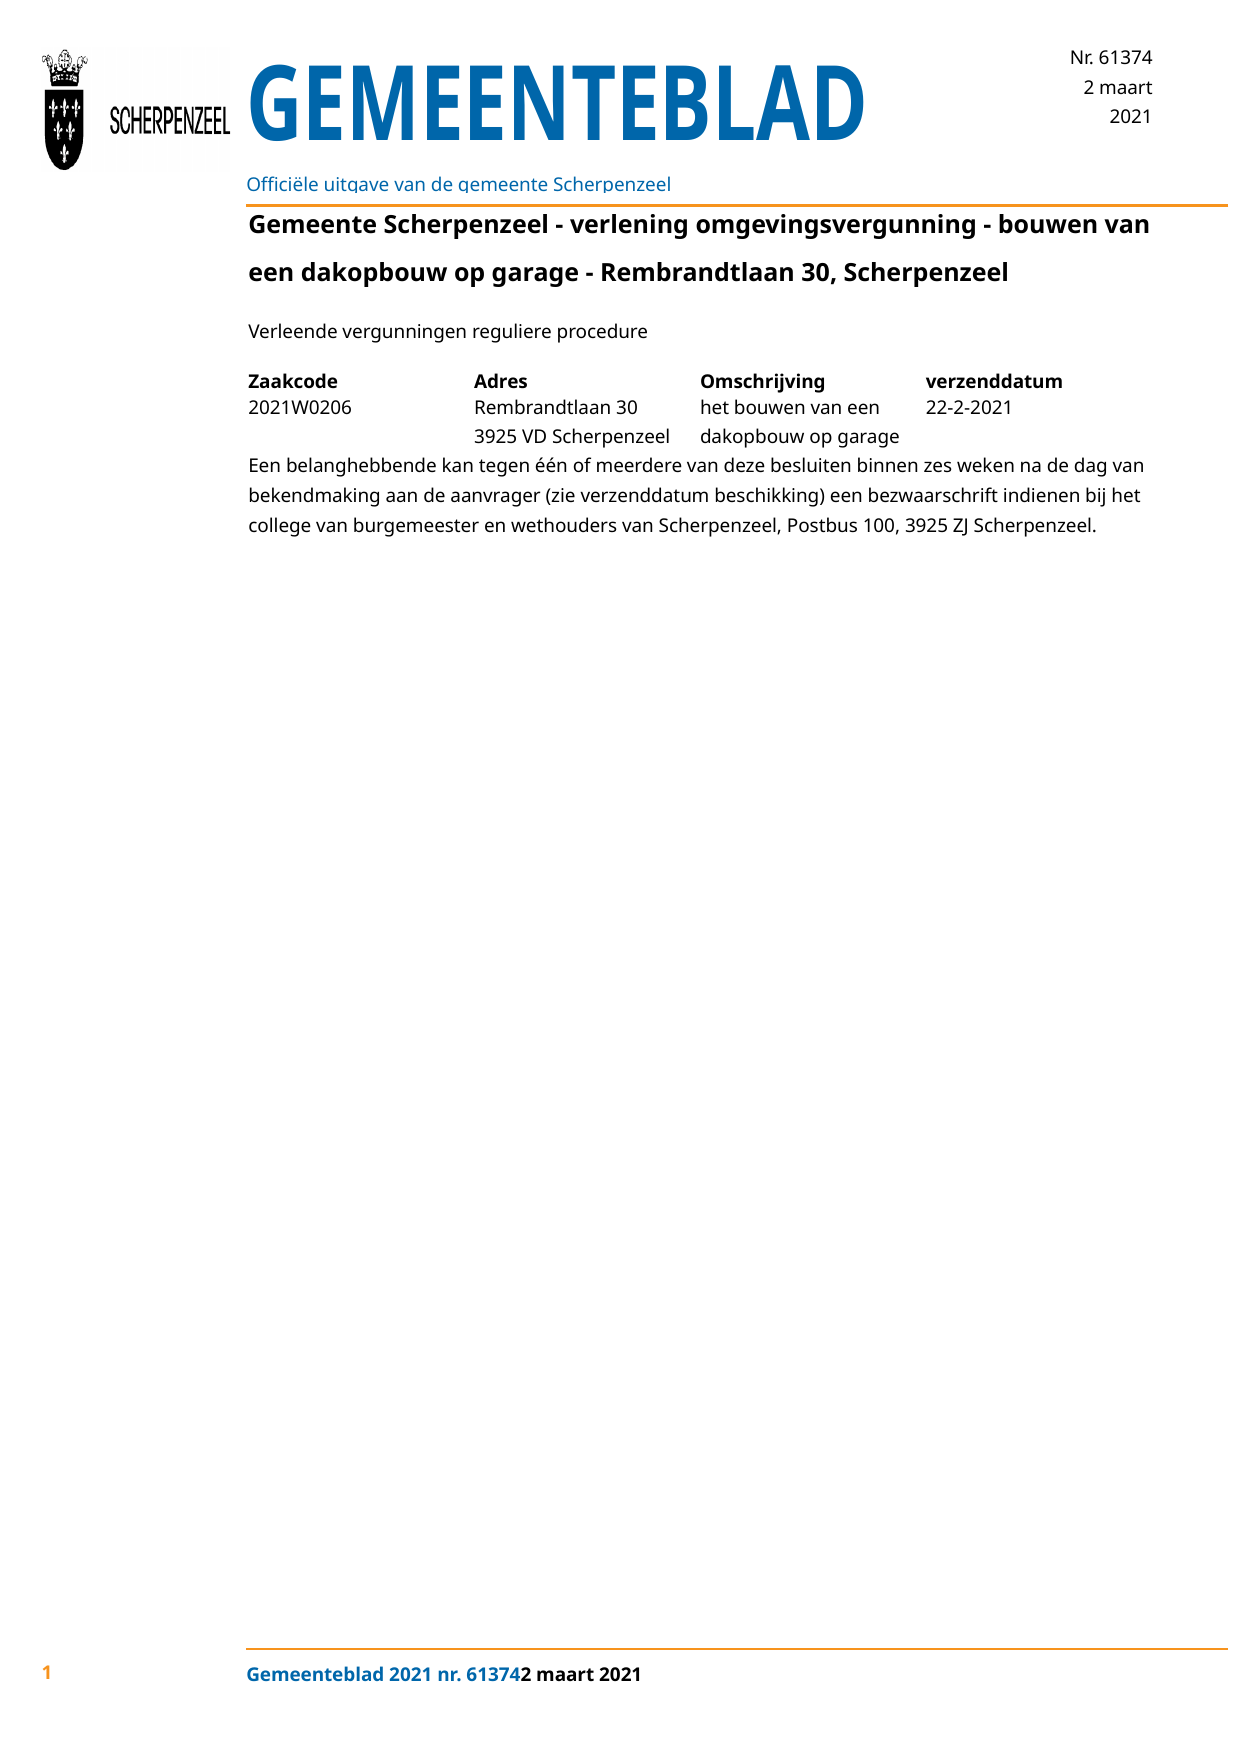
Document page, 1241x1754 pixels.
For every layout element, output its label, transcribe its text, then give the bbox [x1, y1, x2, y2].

text Gemeente Scherpenzeel - verlening omgevingsvergunning - bouwen van een dakopbouw op garage - Rembrandtlaan 30, Scherpenzeel [248, 207, 1152, 288]
text Een belanghebbende kan tegen één of meerdere van deze besluiten binnen zes weken na de dag van bekendmaking aan de aanvrager (zie verzenddatum beschikking) een bezwaarschrift indienen bij het college van burgemeester en wethouders van Scherpenzeel, Postbus 100, 3925 ZJ Scherpenzeel. [248, 453, 1152, 538]
table_header Omschrijving [700, 369, 926, 394]
table_cell het bouwen van een dakopbouw op garage [700, 394, 926, 449]
text Verleende vergunningen reguliere procedure [248, 318, 1152, 344]
table_cell Rembrandtlaan 30 3925 VD Scherpenzeel [474, 394, 700, 449]
table_cell 2021W0206 [248, 394, 474, 449]
table_cell 22-2-2021 [926, 394, 1152, 449]
table_header Zaakcode [248, 369, 474, 394]
table_header verzenddatum [926, 369, 1152, 394]
table_header Adres [474, 369, 700, 394]
picture [41, 47, 231, 172]
